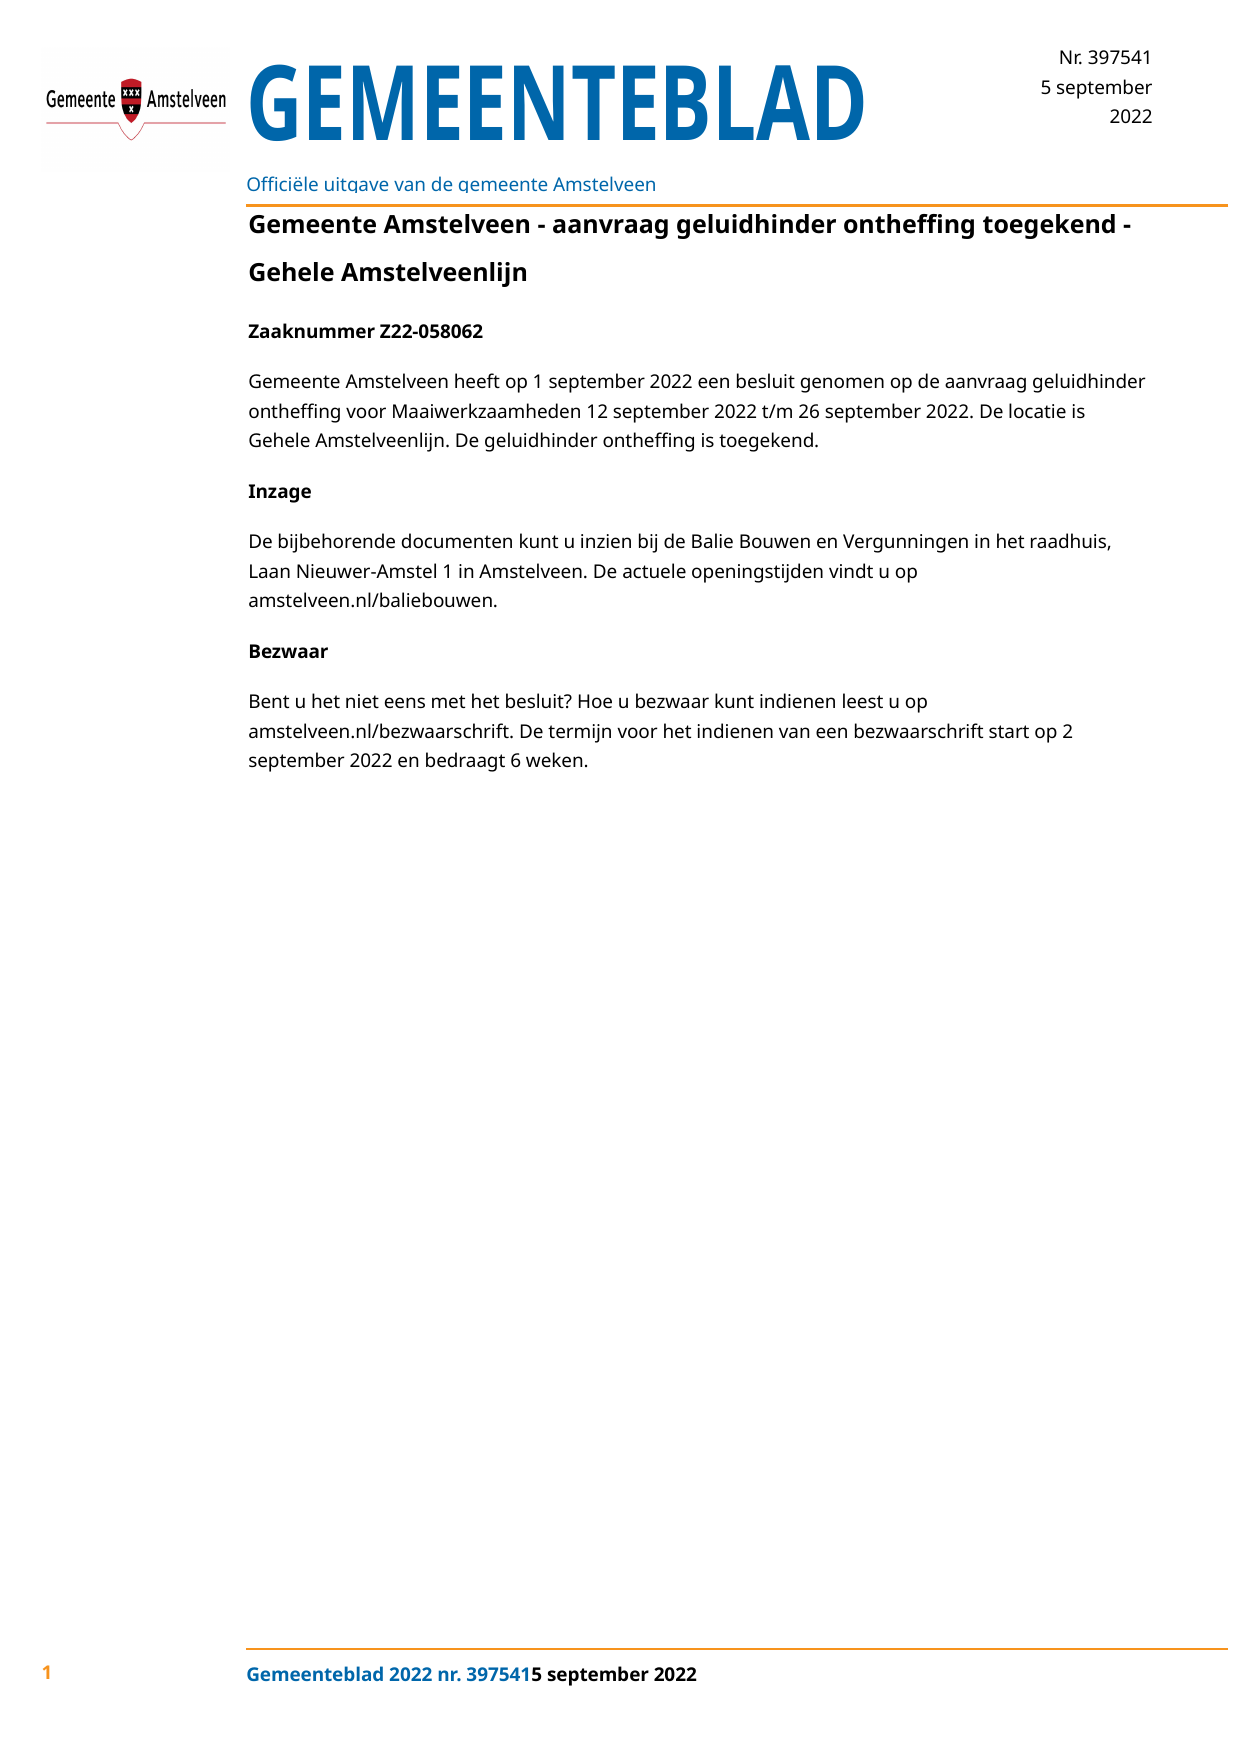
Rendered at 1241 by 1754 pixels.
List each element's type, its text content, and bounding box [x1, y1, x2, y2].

text Bent u het niet eens met het besluit? Hoe u bezwaar kunt indienen leest u op amstelveen.nl/bezwaarschrift. De termijn voor het indienen van een bezwaarschrift start op 2 september 2022 en bedraagt 6 weken. [248, 688, 1152, 773]
text Bezwaar [248, 638, 1152, 664]
picture [41, 47, 231, 172]
text Zaaknummer Z22-058062 [248, 318, 1152, 344]
text Gemeente Amstelveen heeft op 1 september 2022 een besluit genomen op de aanvraag geluidhinder ontheffing voor Maaiwerkzaamheden 12 september 2022 t/m 26 september 2022. De locatie is Gehele Amstelveenlijn. De geluidhinder ontheffing is toegekend. [248, 368, 1152, 453]
text Gemeente Amstelveen - aanvraag geluidhinder ontheffing toegekend - Gehele Amstelveenlijn [248, 207, 1152, 288]
text De bijbehorende documenten kunt u inzien bij de Balie Bouwen en Vergunningen in het raadhuis, Laan Nieuwer-Amstel 1 in Amstelveen. De actuele openingstijden vindt u op amstelveen.nl/baliebouwen. [248, 528, 1152, 613]
text Inzage [248, 478, 1152, 504]
